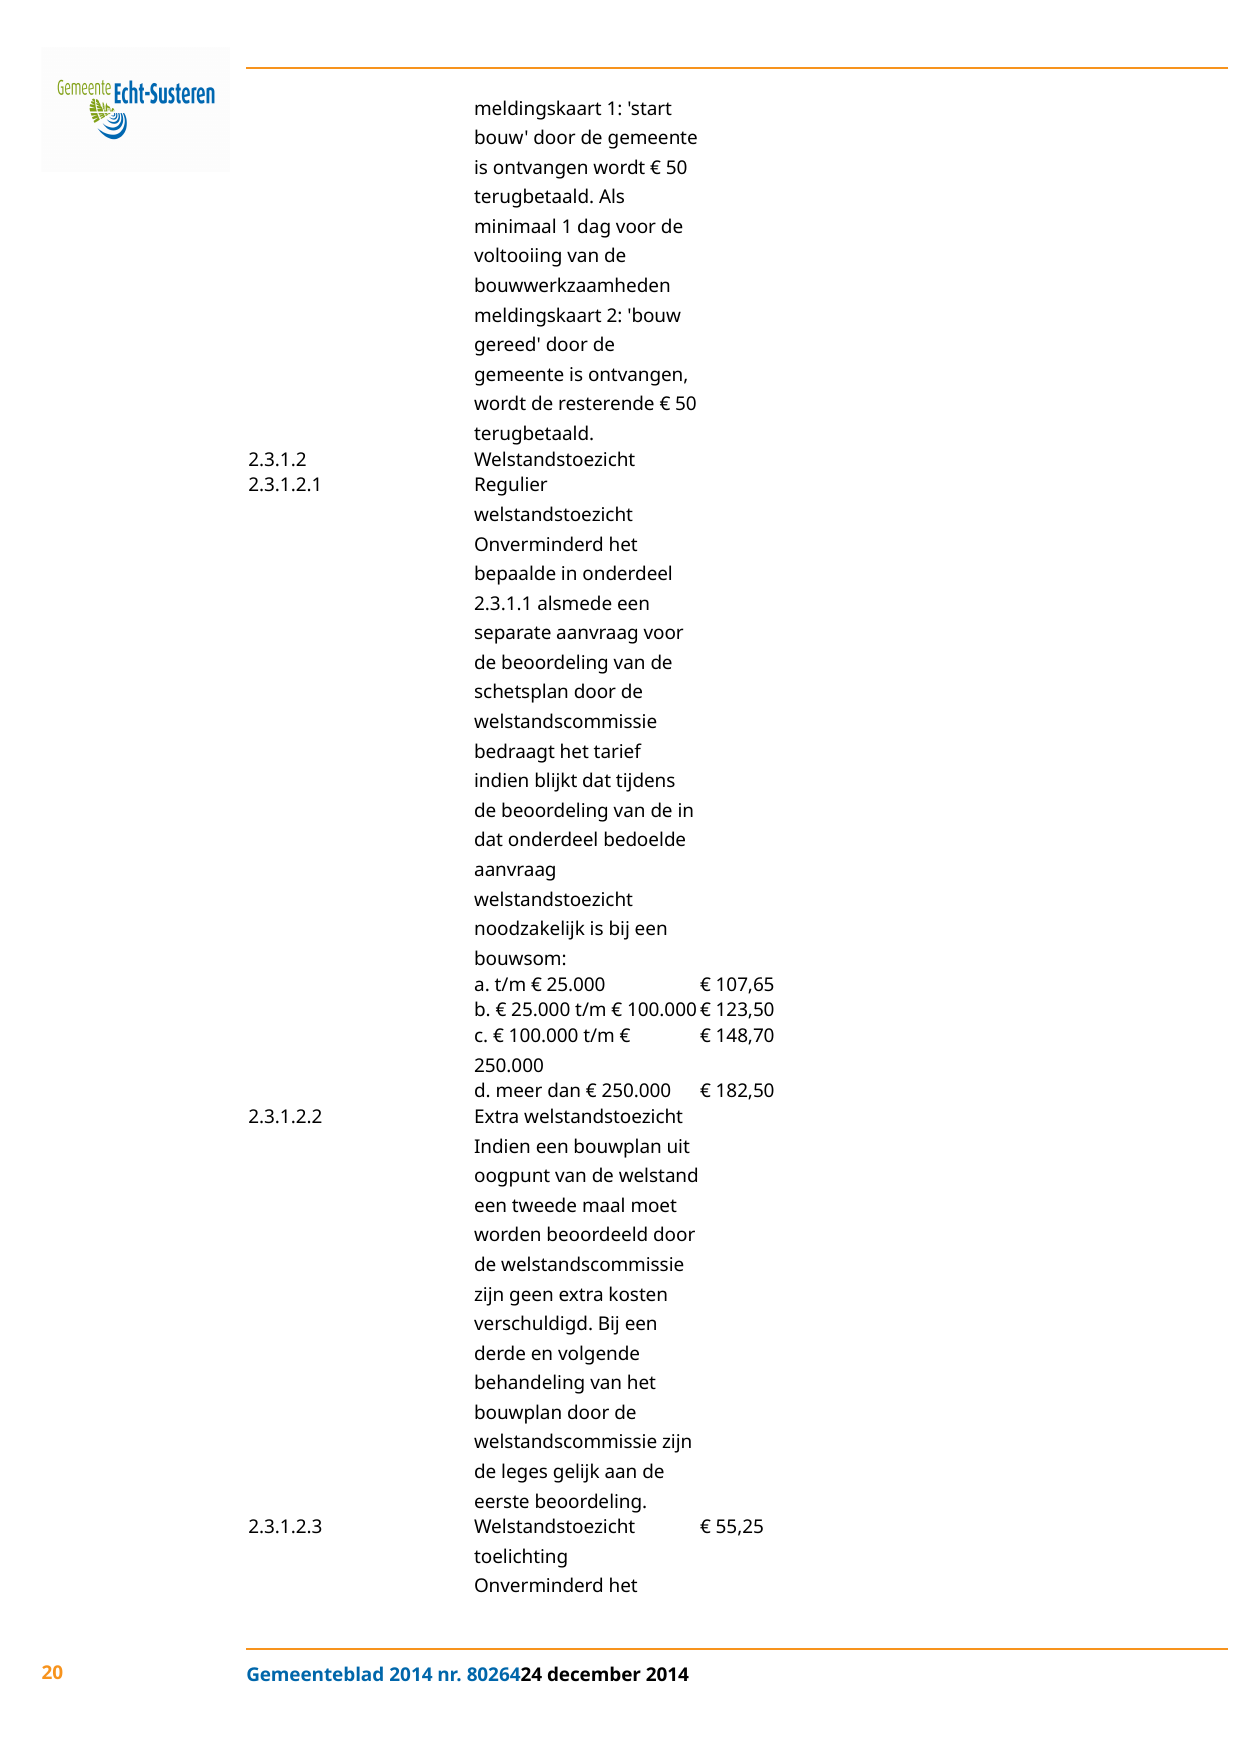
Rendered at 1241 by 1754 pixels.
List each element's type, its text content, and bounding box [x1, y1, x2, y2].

table_cell [926, 1022, 1152, 1077]
table_cell [926, 1514, 1152, 1598]
table_cell [926, 971, 1152, 996]
table_cell [700, 1103, 926, 1513]
table_cell [248, 95, 474, 446]
table_cell c. € 100.000 t/m € 250.000 [474, 1022, 700, 1077]
table_cell 2.3.1.2.2 [248, 1103, 474, 1513]
table_cell [248, 1078, 474, 1103]
table_cell 2.3.1.2 [248, 446, 474, 472]
table_cell a. t/m € 25.000 [474, 971, 700, 996]
table_cell [926, 446, 1152, 472]
table_cell b. € 25.000 t/m € 100.000 [474, 996, 700, 1022]
table_cell 2.3.1.2.1 [248, 472, 474, 971]
table_cell [926, 472, 1152, 971]
table_cell € 123,50 [700, 996, 926, 1022]
table_cell [700, 446, 926, 472]
table_cell d. meer dan € 250.000 [474, 1078, 700, 1103]
table_cell Extra welstandstoezicht Indien een bouwplan uit oogpunt van de welstand een tweede maal moet worden beoordeeld door de welstandscommissie zijn geen extra kosten verschuldigd. Bij een derde en volgende behandeling van het bouwplan door de welstandscommissie zijn de leges gelijk aan de eerste beoordeling. [474, 1103, 700, 1513]
table_cell Welstandstoezicht [474, 446, 700, 472]
table_cell € 107,65 [700, 971, 926, 996]
table_cell meldingskaart 1: 'start bouw' door de gemeente is ontvangen wordt € 50 terugbetaald. Als minimaal 1 dag voor de voltooiing van de bouwwerkzaamheden meldingskaart 2: 'bouw gereed' door de gemeente is ontvangen, wordt de resterende € 50 terugbetaald. [474, 95, 700, 446]
table_cell € 148,70 [700, 1022, 926, 1077]
table_cell [248, 1022, 474, 1077]
table_cell [926, 1103, 1152, 1513]
table_cell 2.3.1.2.3 [248, 1514, 474, 1598]
table_cell Regulier welstandstoezicht Onverminderd het bepaalde in onderdeel 2.3.1.1 alsmede een separate aanvraag voor de beoordeling van de schetsplan door de welstandscommissie bedraagt het tarief indien blijkt dat tijdens de beoordeling van de in dat onderdeel bedoelde aanvraag welstandstoezicht noodzakelijk is bij een bouwsom: [474, 472, 700, 971]
table_cell [248, 996, 474, 1022]
table_cell [700, 472, 926, 971]
table_cell [926, 996, 1152, 1022]
table_cell € 55,25 [700, 1514, 926, 1598]
table_cell [926, 1078, 1152, 1103]
table_cell € 182,50 [700, 1078, 926, 1103]
table_cell [248, 971, 474, 996]
table_cell [926, 95, 1152, 446]
picture [41, 47, 231, 172]
table_cell Welstandstoezicht toelichting Onverminderd het [474, 1514, 700, 1598]
table_cell [700, 95, 926, 446]
